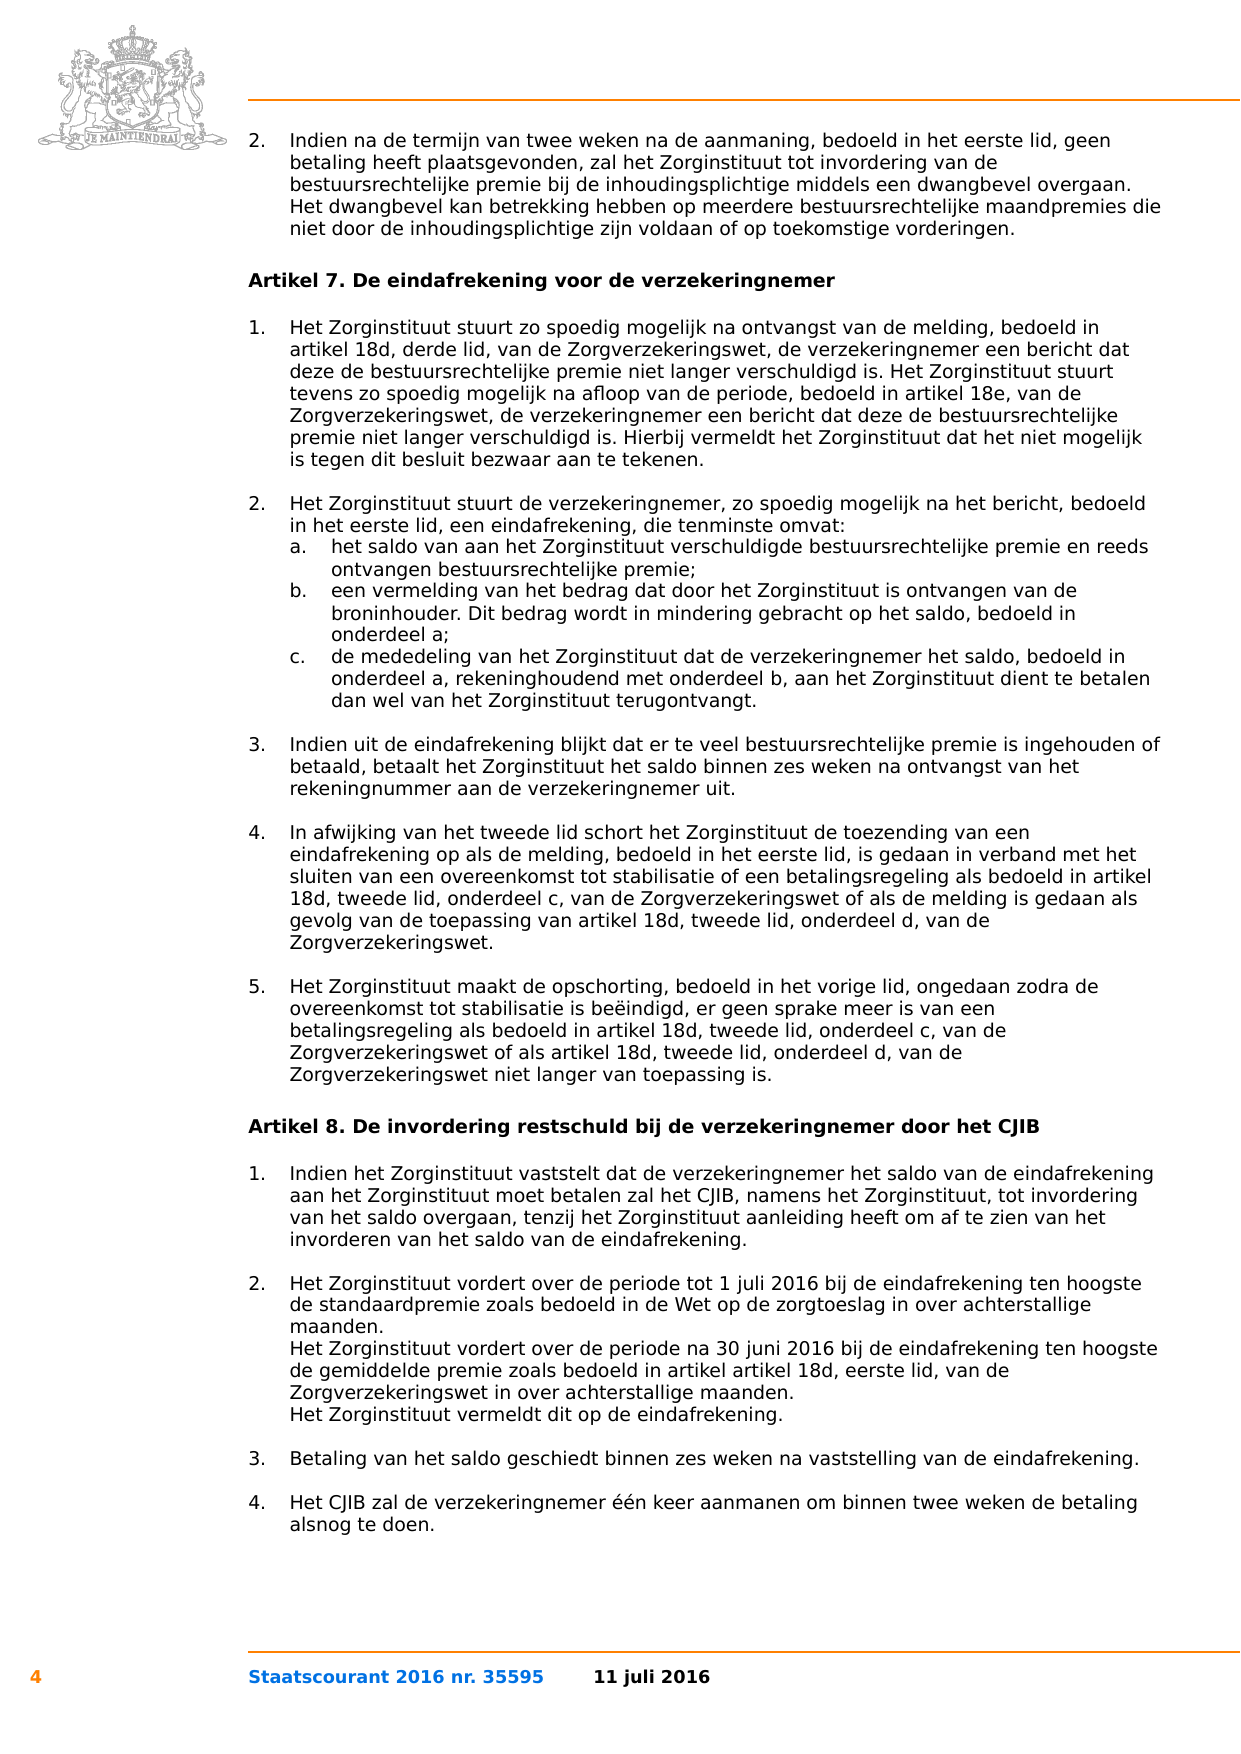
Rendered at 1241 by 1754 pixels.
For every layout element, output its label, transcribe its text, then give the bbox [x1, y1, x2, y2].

text Het Zorginstituut vordert over de periode na 30 juni 2016 bij de eindafrekening ten hoogste de gemiddelde premie zoals bedoeld in artikel artikel 18d, eerste lid, van de Zorgverzekeringswet in over achterstallige maanden. [289, 1338, 1163, 1404]
text 1. Indien het Zorginstituut vaststelt dat de verzekeringnemer het saldo van de eindafrekening aan het Zorginstituut moet betalen zal het CJIB, namens het Zorginstituut, tot invordering van het saldo overgaan, tenzij het Zorginstituut aanleiding heeft om af te zien van het invorderen van het saldo van de eindafrekening. [248, 1163, 1163, 1251]
picture [38, 25, 227, 150]
text a. het saldo van aan het Zorginstituut verschuldigde bestuursrechtelijke premie en reeds ontvangen bestuursrechtelijke premie; [289, 536, 1163, 580]
text 3. Indien uit de eindafrekening blijkt dat er te veel bestuursrechtelijke premie is ingehouden of betaald, betaalt het Zorginstituut het saldo binnen zes weken na ontvangst van het rekeningnummer aan de verzekeringnemer uit. [248, 734, 1163, 800]
text 3. Betaling van het saldo geschiedt binnen zes weken na vaststelling van de eindafrekening. [248, 1448, 1163, 1470]
text 4. Het CJIB zal de verzekeringnemer één keer aanmanen om binnen twee weken de betaling alsnog te doen. [248, 1492, 1163, 1536]
text 2. Het Zorginstituut vordert over de periode tot 1 juli 2016 bij de eindafrekening ten hoogste de standaardpremie zoals bedoeld in de Wet op de zorgtoeslag in over achterstallige maanden. [248, 1272, 1163, 1338]
text Het Zorginstituut vermeldt dit op de eindafrekening. [289, 1404, 1163, 1426]
subtitle Artikel 8. De invordering restschuld bij de verzekeringnemer door het CJIB [248, 1116, 1163, 1138]
text 1. Het Zorginstituut stuurt zo spoedig mogelijk na ontvangst van de melding, bedoeld in artikel 18d, derde lid, van de Zorgverzekeringswet, de verzekeringnemer een bericht dat deze de bestuursrechtelijke premie niet langer verschuldigd is. Het Zorginstituut stuurt tevens zo spoedig mogelijk na afloop van de periode, bedoeld in artikel 18e, van de Zorgverzekeringswet, de verzekeringnemer een bericht dat deze de bestuursrechtelijke premie niet langer verschuldigd is. Hierbij vermeldt het Zorginstituut dat het niet mogelijk is tegen dit besluit bezwaar aan te tekenen. [248, 317, 1163, 471]
text b. een vermelding van het bedrag dat door het Zorginstituut is ontvangen van de broninhouder. Dit bedrag wordt in mindering gebracht op het saldo, bedoeld in onderdeel a; [289, 580, 1163, 646]
text 2. Het Zorginstituut stuurt de verzekeringnemer, zo spoedig mogelijk na het bericht, bedoeld in het eerste lid, een eindafrekening, die tenminste omvat: [248, 492, 1163, 536]
text 5. Het Zorginstituut maakt de opschorting, bedoeld in het vorige lid, ongedaan zodra de overeenkomst tot stabilisatie is beëindigd, er geen sprake meer is van een betalingsregeling als bedoeld in artikel 18d, tweede lid, onderdeel c, van de Zorgverzekeringswet of als artikel 18d, tweede lid, onderdeel d, van de Zorgverzekeringswet niet langer van toepassing is. [248, 976, 1163, 1086]
text 4. In afwijking van het tweede lid schort het Zorginstituut de toezending van een eindafrekening op als de melding, bedoeld in het eerste lid, is gedaan in verband met het sluiten van een overeenkomst tot stabilisatie of een betalingsregeling als bedoeld in artikel 18d, tweede lid, onderdeel c, van de Zorgverzekeringswet of als de melding is gedaan als gevolg van de toepassing van artikel 18d, tweede lid, onderdeel d, van de Zorgverzekeringswet. [248, 822, 1163, 954]
text 2. Indien na de termijn van twee weken na de aanmaning, bedoeld in het eerste lid, geen betaling heeft plaatsgevonden, zal het Zorginstituut tot invordering van de bestuursrechtelijke premie bij de inhoudingsplichtige middels een dwangbevel overgaan. Het dwangbevel kan betrekking hebben op meerdere bestuursrechtelijke maandpremies die niet door de inhoudingsplichtige zijn voldaan of op toekomstige vorderingen. [248, 130, 1163, 240]
subtitle Artikel 7. De eindafrekening voor de verzekeringnemer [248, 270, 1163, 292]
text c. de mededeling van het Zorginstituut dat de verzekeringnemer het saldo, bedoeld in onderdeel a, rekeninghoudend met onderdeel b, aan het Zorginstituut dient te betalen dan wel van het Zorginstituut terugontvangt. [289, 646, 1163, 712]
